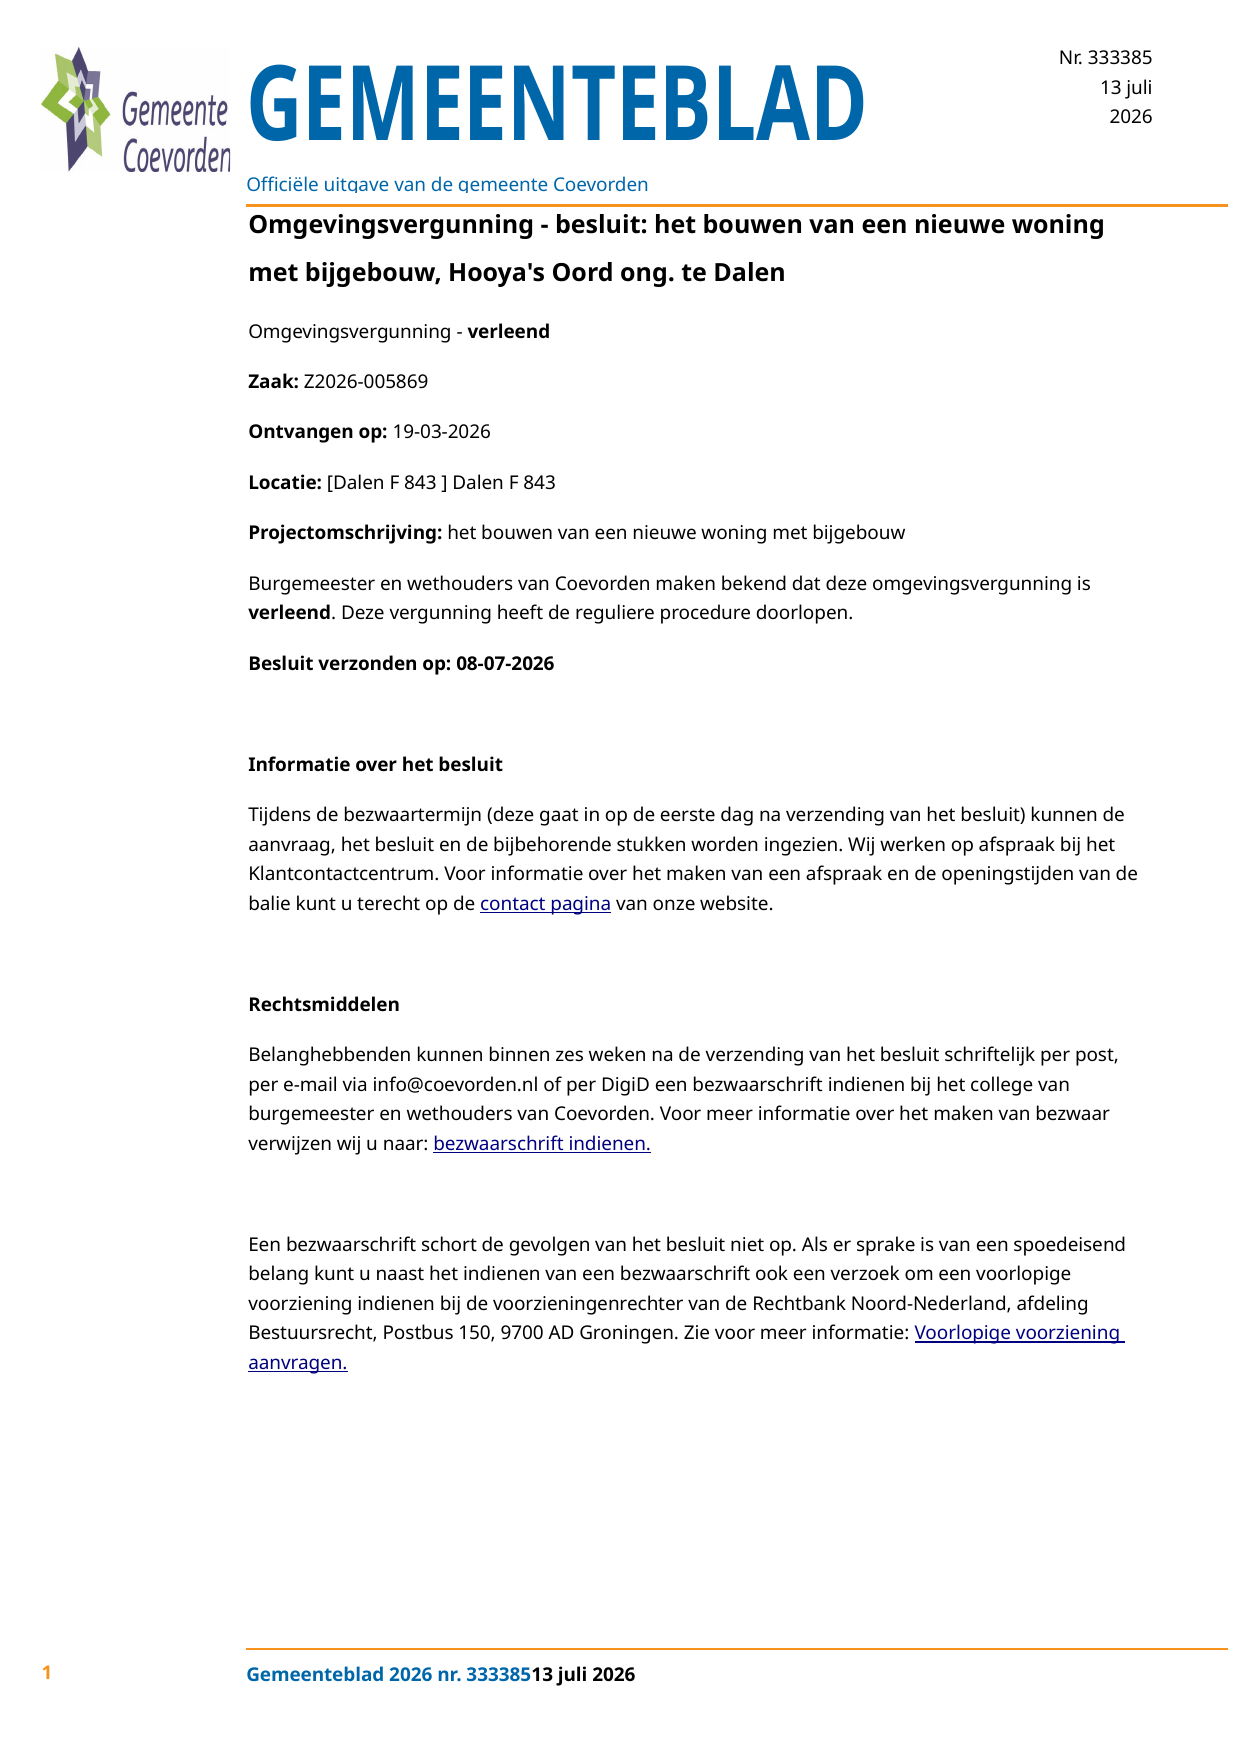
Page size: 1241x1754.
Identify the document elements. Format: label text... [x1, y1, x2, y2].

text Ontvangen op: 19-03-2026 [248, 419, 1152, 444]
text Rechtsmiddelen [248, 991, 1152, 1017]
text Besluit verzonden op: 08-07-2026 [248, 650, 1152, 676]
text Omgevingsvergunning - verleend [248, 318, 1152, 344]
text Een bezwaarschrift schort de gevolgen van het besluit niet op. Als er sprake is van een spoedeisend belang kunt u naast het indienen van een bezwaarschrift ook een verzoek om een voorlopige voorziening indienen bij de voorzieningenrechter van de Rechtbank Noord-Nederland, afdeling Bestuursrecht, Postbus 150, 9700 AD Groningen. Zie voor meer informatie: Voorlopige voorziening aanvragen. [248, 1231, 1152, 1375]
text Informatie over het besluit [248, 751, 1152, 777]
text Burgemeester en wethouders van Coevorden maken bekend dat deze omgevingsvergunning is verleend. Deze vergunning heeft de reguliere procedure doorlopen. [248, 570, 1152, 625]
text Belanghebbenden kunnen binnen zes weken na de verzending van het besluit schriftelijk per post, per e-mail via info@coevorden.nl of per DigiD een bezwaarschrift indienen bij het college van burgemeester en wethouders van Coevorden. Voor meer informatie over het maken van bezwaar verwijzen wij u naar: bezwaarschrift indienen. [248, 1041, 1152, 1156]
text Omgevingsvergunning - besluit: het bouwen van een nieuwe woning met bijgebouw, Hooya's Oord ong. te Dalen [248, 207, 1152, 288]
text Zaak: Z2026-005869 [248, 368, 1152, 394]
text Tijdens de bezwaartermijn (deze gaat in op de eerste dag na verzending van het besluit) kunnen de aanvraag, het besluit en de bijbehorende stukken worden ingezien. Wij werken op afspraak bij het Klantcontactcentrum. Voor informatie over het maken van een afspraak en de openingstijden van de balie kunt u terecht op de contact pagina van onze website. [248, 801, 1152, 916]
picture [41, 47, 231, 172]
text Locatie: [Dalen F 843 ] Dalen F 843 [248, 469, 1152, 495]
text Projectomschrijving: het bouwen van een nieuwe woning met bijgebouw [248, 519, 1152, 545]
